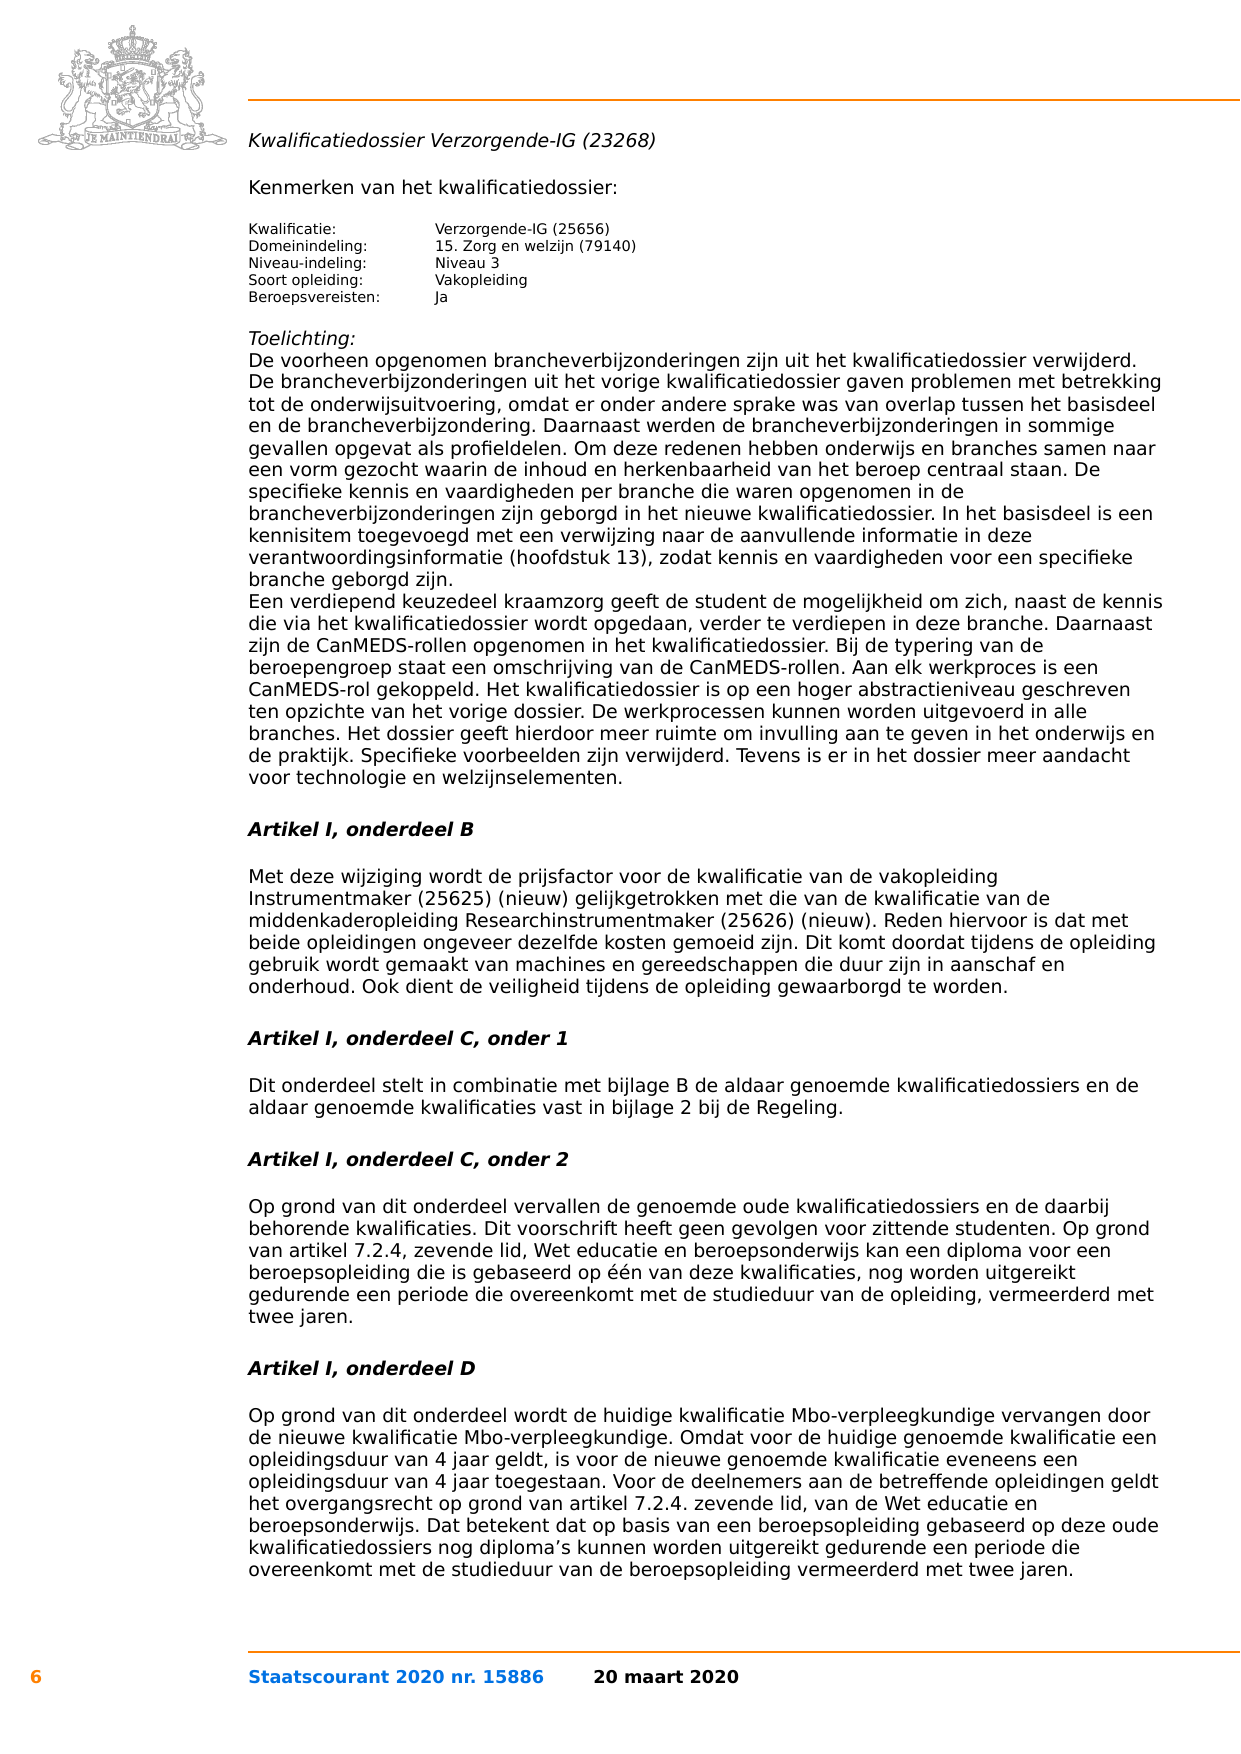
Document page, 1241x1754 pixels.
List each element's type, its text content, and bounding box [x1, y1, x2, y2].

table_cell Vakopleiding [429, 272, 1163, 289]
text Kenmerken van het kwalificatiedossier: [248, 177, 1163, 199]
table_cell Soort opleiding: [248, 272, 429, 289]
table_header Kwalificatie: [248, 221, 429, 238]
table_cell Niveau-indeling: [248, 255, 429, 272]
text Op grond van dit onderdeel vervallen de genoemde oude kwalificatiedossiers en de daarbij behorende kwalificaties. Dit voorschrift heeft geen gevolgen voor zittende studenten. Op grond van artikel 7.2.4, zevende lid, Wet educatie en beroepsonderwijs kan een diploma voor een beroepsopleiding die is gebaseerd op één van deze kwalificaties, nog worden uitgereikt gedurende een periode die overeenkomt met de studieduur van de opleiding, vermeerderd met twee jaren. [248, 1196, 1163, 1328]
subtitle Kwalificatiedossier Verzorgende-IG (23268) [248, 130, 1163, 152]
table_cell Niveau 3 [429, 255, 1163, 272]
subtitle Artikel I, onderdeel C, onder 1 [248, 1028, 1163, 1050]
text De voorheen opgenomen brancheverbijzonderingen zijn uit het kwalificatiedossier verwijderd. De brancheverbijzonderingen uit het vorige kwalificatiedossier gaven problemen met betrekking tot de onderwijsuitvoering, omdat er onder andere sprake was van overlap tussen het basisdeel en de brancheverbijzondering. Daarnaast werden de brancheverbijzonderingen in sommige gevallen opgevat als profieldelen. Om deze redenen hebben onderwijs en branches samen naar een vorm gezocht waarin de inhoud en herkenbaarheid van het beroep centraal staan. De specifieke kennis en vaardigheden per branche die waren opgenomen in de brancheverbijzonderingen zijn geborgd in het nieuwe kwalificatiedossier. In het basisdeel is een kennisitem toegevoegd met een verwijzing naar de aanvullende informatie in deze verantwoordingsinformatie (hoofdstuk 13), zodat kennis en vaardigheden voor een specifieke branche geborgd zijn. [248, 349, 1163, 591]
text Dit onderdeel stelt in combinatie met bijlage B de aldaar genoemde kwalificatiedossiers en de aldaar genoemde kwalificaties vast in bijlage 2 bij de Regeling. [248, 1075, 1163, 1119]
table_cell 15. Zorg en welzijn (79140) [429, 238, 1163, 255]
subtitle Artikel I, onderdeel D [248, 1358, 1163, 1380]
table_cell Beroepsvereisten: [248, 289, 429, 306]
table_cell Domeinindeling: [248, 238, 429, 255]
text Met deze wijziging wordt de prijsfactor voor de kwalificatie van de vakopleiding Instrumentmaker (25625) (nieuw) gelijkgetrokken met die van de kwalificatie van de middenkaderopleiding Researchinstrumentmaker (25626) (nieuw). Reden hiervoor is dat met beide opleidingen ongeveer dezelfde kosten gemoeid zijn. Dit komt doordat tijdens de opleiding gebruik wordt gemaakt van machines en gereedschappen die duur zijn in aanschaf en onderhoud. Ook dient de veiligheid tijdens de opleiding gewaarborgd te worden. [248, 866, 1163, 998]
picture [38, 25, 227, 150]
table_header Verzorgende-IG (25656) [429, 221, 1163, 238]
subtitle Artikel I, onderdeel B [248, 819, 1163, 841]
text Een verdiepend keuzedeel kraamzorg geeft de student de mogelijkheid om zich, naast de kennis die via het kwalificatiedossier wordt opgedaan, verder te verdiepen in deze branche. Daarnaast zijn de CanMEDS-rollen opgenomen in het kwalificatiedossier. Bij de typering van de beroepengroep staat een omschrijving van de CanMEDS-rollen. Aan elk werkproces is een CanMEDS-rol gekoppeld. Het kwalificatiedossier is op een hoger abstractieniveau geschreven ten opzichte van het vorige dossier. De werkprocessen kunnen worden uitgevoerd in alle branches. Het dossier geeft hierdoor meer ruimte om invulling aan te geven in het onderwijs en de praktijk. Specifieke voorbeelden zijn verwijderd. Tevens is er in het dossier meer aandacht voor technologie en welzijnselementen. [248, 591, 1163, 789]
table_cell Ja [429, 289, 1163, 306]
text Op grond van dit onderdeel wordt de huidige kwalificatie Mbo-verpleegkundige vervangen door de nieuwe kwalificatie Mbo-verpleegkundige. Omdat voor de huidige genoemde kwalificatie een opleidingsduur van 4 jaar geldt, is voor de nieuwe genoemde kwalificatie eveneens een opleidingsduur van 4 jaar toegestaan. Voor de deelnemers aan de betreffende opleidingen geldt het overgangsrecht op grond van artikel 7.2.4. zevende lid, van de Wet educatie en beroepsonderwijs. Dat betekent dat op basis van een beroepsopleiding gebaseerd op deze oude kwalificatiedossiers nog diploma’s kunnen worden uitgereikt gedurende een periode die overeenkomt met de studieduur van de beroepsopleiding vermeerderd met twee jaren. [248, 1405, 1163, 1581]
subtitle Artikel I, onderdeel C, onder 2 [248, 1149, 1163, 1171]
text Toelichting: [248, 327, 1163, 349]
